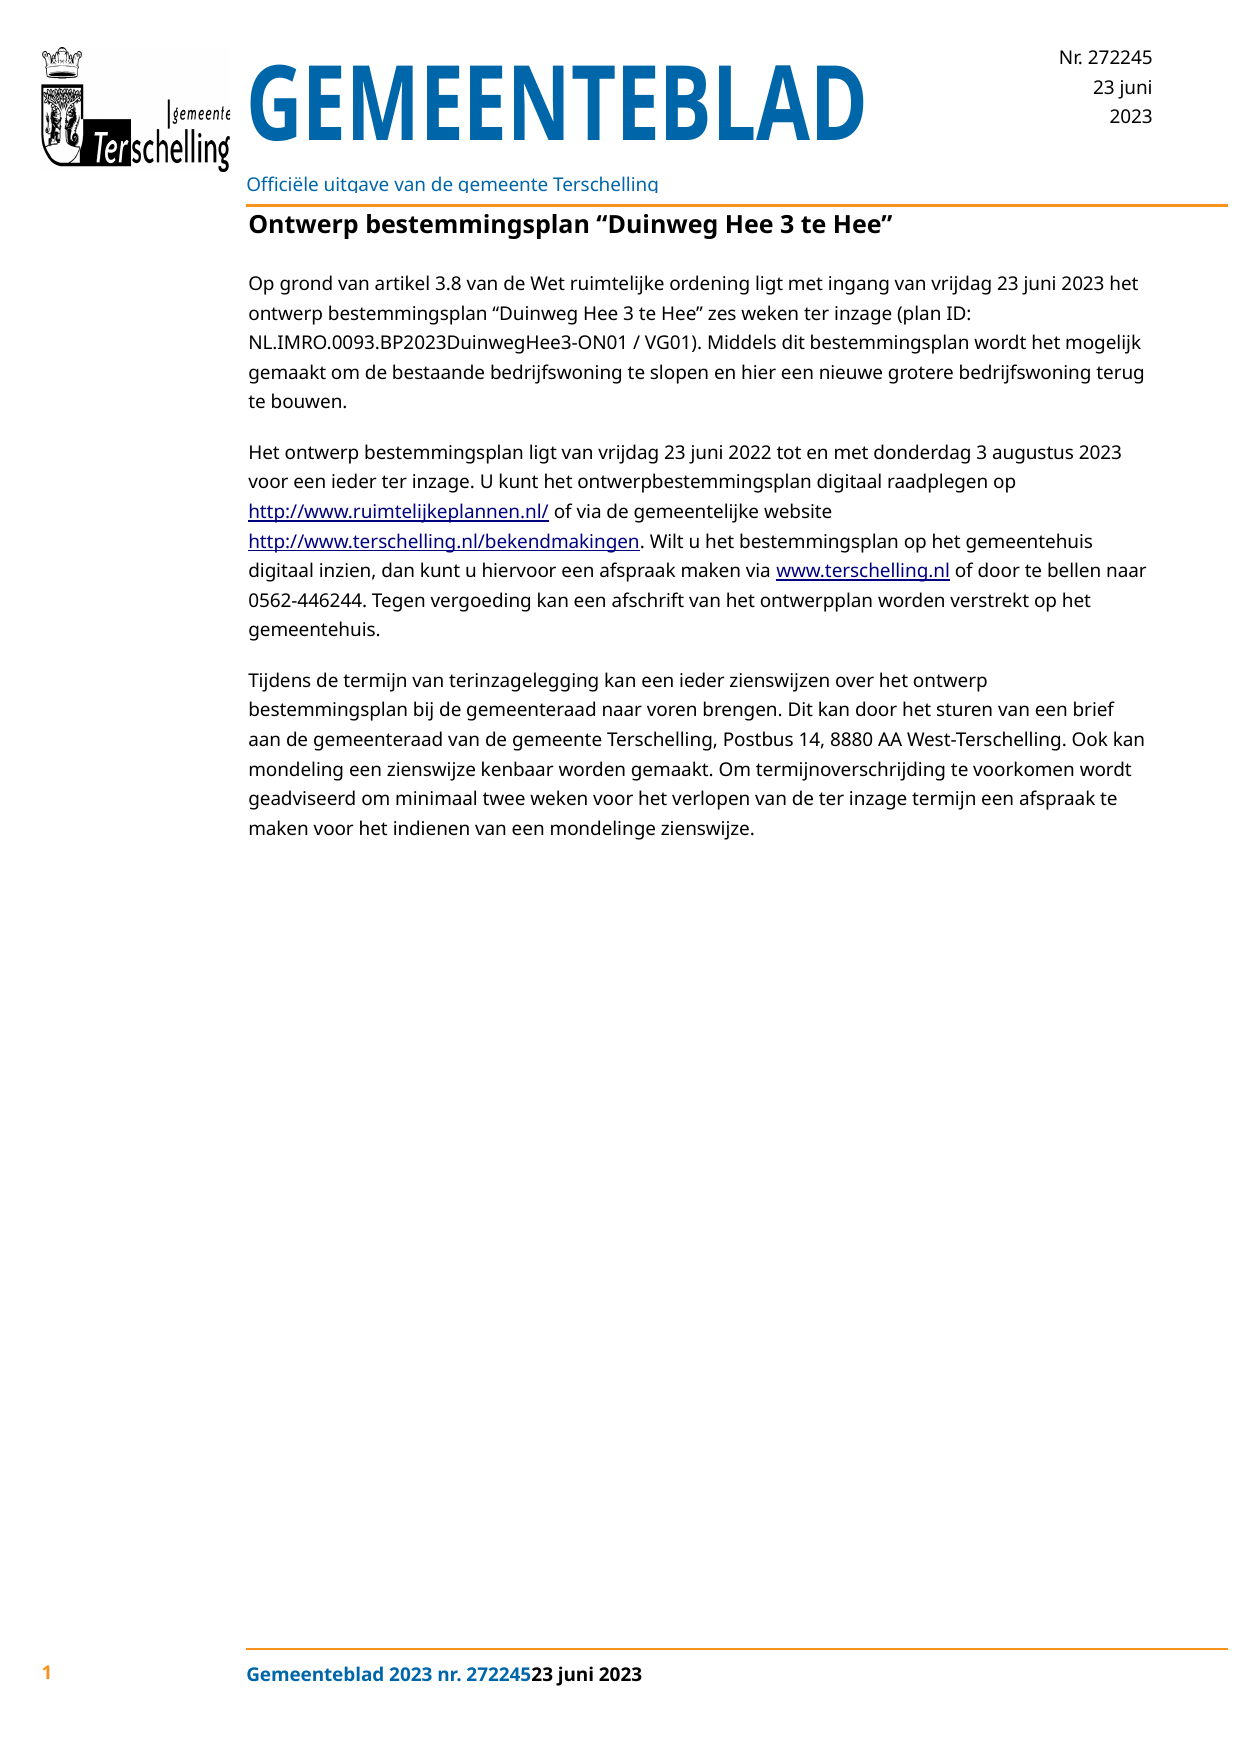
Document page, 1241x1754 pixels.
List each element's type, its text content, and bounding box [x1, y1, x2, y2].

text Ontwerp bestemmingsplan “Duinweg Hee 3 te Hee” [248, 207, 1152, 241]
text Tijdens de termijn van terinzagelegging kan een ieder zienswijzen over het ontwerp bestemmingsplan bij de gemeenteraad naar voren brengen. Dit kan door het sturen van een brief aan de gemeenteraad van de gemeente Terschelling, Postbus 14, 8880 AA West-Terschelling. Ook kan mondeling een zienswijze kenbaar worden gemaakt. Om termijnoverschrijding te voorkomen wordt geadviseerd om minimaal twee weken voor het verlopen van de ter inzage termijn een afspraak te maken voor het indienen van een mondelinge zienswijze. [248, 667, 1152, 841]
picture [41, 47, 231, 172]
text Het ontwerp bestemmingsplan ligt van vrijdag 23 juni 2022 tot en met donderdag 3 augustus 2023 voor een ieder ter inzage. U kunt het ontwerpbestemmingsplan digitaal raadplegen op http://www.ruimtelijkeplannen.nl/ of via de gemeentelijke website http://www.terschelling.nl/bekendmakingen. Wilt u het bestemmingsplan op het gemeentehuis digitaal inzien, dan kunt u hiervoor een afspraak maken via www.terschelling.nl of door te bellen naar 0562-446244. Tegen vergoeding kan een afschrift van het ontwerpplan worden verstrekt op het gemeentehuis. [248, 439, 1152, 642]
text Op grond van artikel 3.8 van de Wet ruimtelijke ordening ligt met ingang van vrijdag 23 juni 2023 het ontwerp bestemmingsplan “Duinweg Hee 3 te Hee” zes weken ter inzage (plan ID: NL.IMRO.0093.BP2023DuinwegHee3-ON01 / VG01). Middels dit bestemmingsplan wordt het mogelijk gemaakt om de bestaande bedrijfswoning te slopen en hier een nieuwe grotere bedrijfswoning terug te bouwen. [248, 270, 1152, 414]
